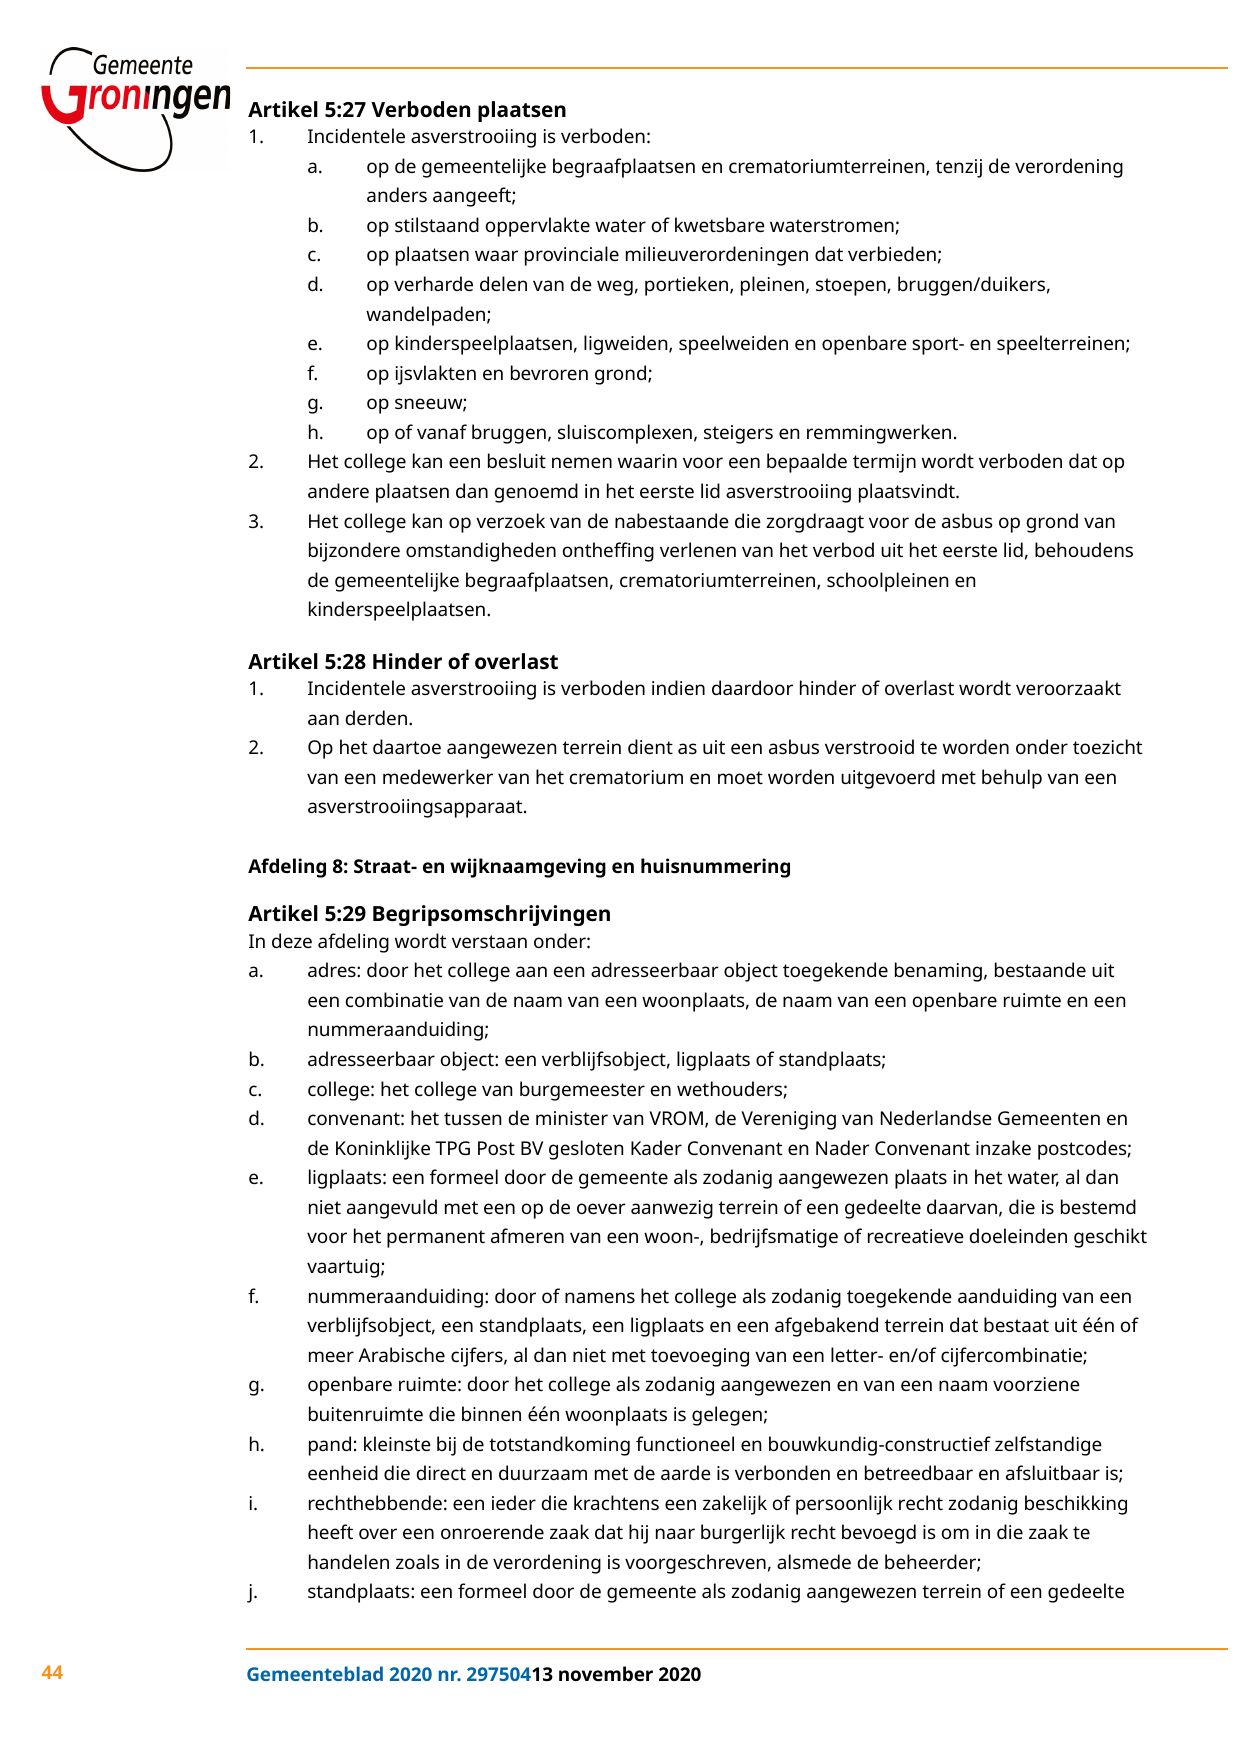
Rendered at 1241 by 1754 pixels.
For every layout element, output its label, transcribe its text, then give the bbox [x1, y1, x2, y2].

list college: het college van burgemeester en wethouders; [248, 1076, 1152, 1102]
text Artikel 5:28 Hinder of overlast [248, 647, 1152, 675]
text In deze afdeling wordt verstaan onder: [248, 928, 1152, 954]
text Afdeling 8: Straat- en wijknaamgeving en huisnummering [248, 853, 1152, 879]
list Op het daartoe aangewezen terrein dient as uit een asbus verstrooid te worden onder toezicht van een medewerker van het crematorium en moet worden uitgevoerd met behulp van een asverstrooiingsapparaat. [248, 734, 1152, 819]
list openbare ruimte: door het college als zodanig aangewezen en van een naam voorziene buitenruimte die binnen één woonplaats is gelegen; [248, 1372, 1152, 1427]
list op stilstaand oppervlakte water of kwetsbare waterstromen; [307, 212, 1152, 238]
list op de gemeentelijke begraafplaatsen en crematoriumterreinen, tenzij de verordening anders aangeeft; [307, 153, 1152, 208]
list ligplaats: een formeel door de gemeente als zodanig aangewezen plaats in het water, al dan niet aangevuld met een op de oever aanwezig terrein of een gedeelte daarvan, die is bestemd voor het permanent afmeren van een woon-, bedrijfsmatige of recreatieve doeleinden geschikt vaartuig; [248, 1164, 1152, 1279]
list Incidentele asverstrooiing is verboden: [248, 123, 1152, 149]
list pand: kleinste bij de totstandkoming functioneel en bouwkundig-constructief zelfstandige eenheid die direct en duurzaam met de aarde is verbonden en betreedbaar en afsluitbaar is; [248, 1431, 1152, 1486]
list adres: door het college aan een adresseerbaar object toegekende benaming, bestaande uit een combinatie van de naam van een woonplaats, de naam van een openbare ruimte en een nummeraanduiding; [248, 957, 1152, 1042]
picture [41, 47, 231, 172]
list op verharde delen van de weg, portieken, pleinen, stoepen, bruggen/duikers, wandelpaden; [307, 271, 1152, 326]
list adresseerbaar object: een verblijfsobject, ligplaats of standplaats; [248, 1046, 1152, 1072]
list rechthebbende: een ieder die krachtens een zakelijk of persoonlijk recht zodanig beschikking heeft over een onroerende zaak dat hij naar burgerlijk recht bevoegd is om in die zaak te handelen zoals in de verordening is voorgeschreven, alsmede de beheerder; [248, 1490, 1152, 1575]
list nummeraanduiding: door of namens het college als zodanig toegekende aanduiding van een verblijfsobject, een standplaats, een ligplaats en een afgebakend terrein dat bestaat uit één of meer Arabische cijfers, al dan niet met toevoeging van een letter- en/of cijfercombinatie; [248, 1283, 1152, 1368]
list op sneeuw; [307, 389, 1152, 415]
list convenant: het tussen de minister van VROM, de Vereniging van Nederlandse Gemeenten en de Koninklijke TPG Post BV gesloten Kader Convenant en Nader Convenant inzake postcodes; [248, 1105, 1152, 1161]
list Incidentele asverstrooiing is verboden indien daardoor hinder of overlast wordt veroorzaakt aan derden. [248, 675, 1152, 731]
list op ijsvlakten en bevroren grond; [307, 360, 1152, 386]
list standplaats: een formeel door de gemeente als zodanig aangewezen terrein of een gedeelte [248, 1579, 1152, 1604]
list Het college kan een besluit nemen waarin voor een bepaalde termijn wordt verboden dat op andere plaatsen dan genoemd in het eerste lid asverstrooiing plaatsvindt. [248, 449, 1152, 504]
list op of vanaf bruggen, sluiscomplexen, steigers en remmingwerken. [307, 419, 1152, 445]
list op kinderspeelplaatsen, ligweiden, speelweiden en openbare sport- en speelterreinen; [307, 330, 1152, 356]
text Artikel 5:27 Verboden plaatsen [248, 95, 1152, 123]
text Artikel 5:29 Begripsomschrijvingen [248, 899, 1152, 928]
list Het college kan op verzoek van de nabestaande die zorgdraagt voor de asbus op grond van bijzondere omstandigheden ontheffing verlenen van het verbod uit het eerste lid, behoudens de gemeentelijke begraafplaatsen, crematoriumterreinen, schoolpleinen en kinderspeelplaatsen. [248, 508, 1152, 622]
list op plaatsen waar provinciale milieuverordeningen dat verbieden; [307, 242, 1152, 267]
